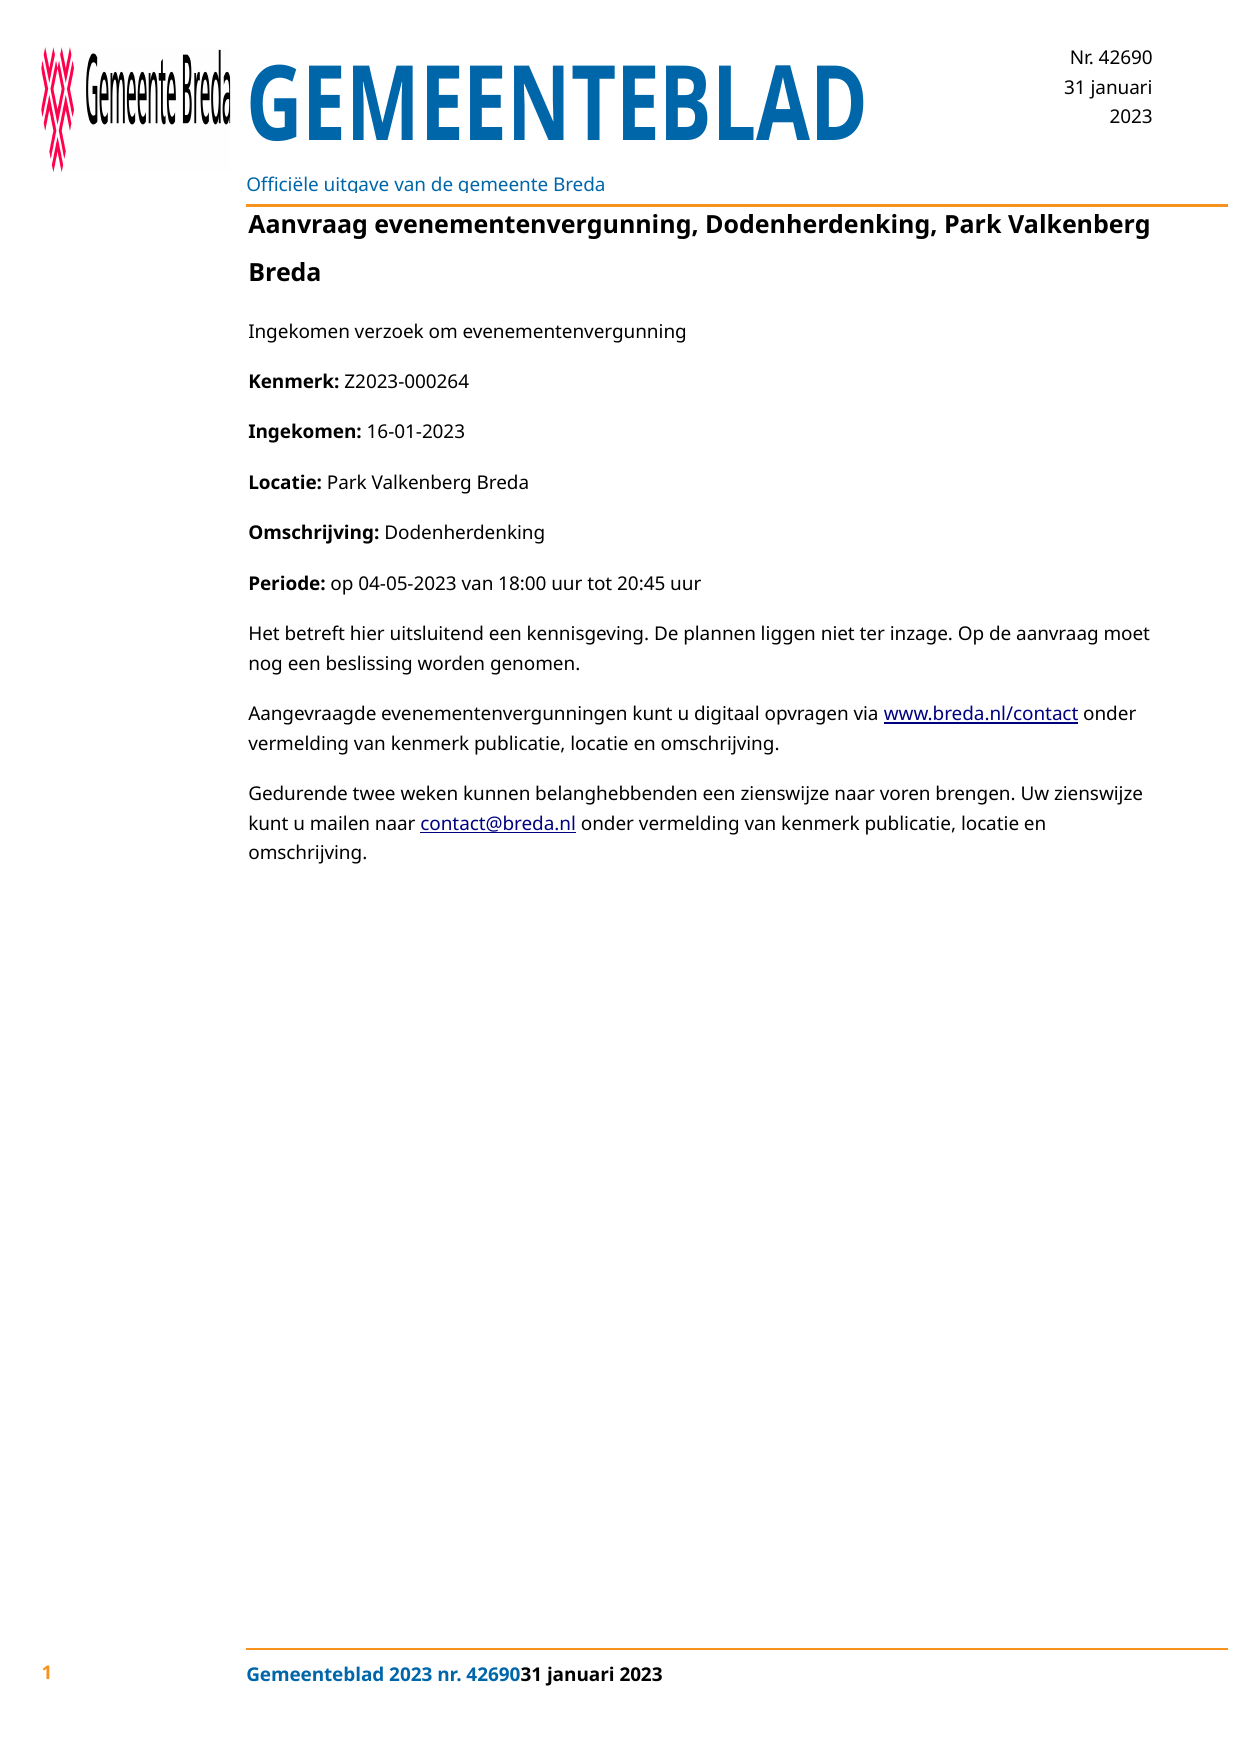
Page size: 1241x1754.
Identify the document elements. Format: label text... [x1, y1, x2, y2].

text Ingekomen verzoek om evenementenvergunning [248, 318, 1152, 344]
picture [41, 47, 231, 172]
text Omschrijving: Dodenherdenking [248, 519, 1152, 545]
text Kenmerk: Z2023-000264 [248, 368, 1152, 394]
text Het betreft hier uitsluitend een kennisgeving. De plannen liggen niet ter inzage. Op de aanvraag moet nog een beslissing worden genomen. [248, 620, 1152, 676]
text Ingekomen: 16-01-2023 [248, 419, 1152, 444]
text Aanvraag evenementenvergunning, Dodenherdenking, Park Valkenberg Breda [248, 207, 1152, 288]
text Periode: op 04-05-2023 van 18:00 uur tot 20:45 uur [248, 570, 1152, 596]
text Gedurende twee weken kunnen belanghebbenden een zienswijze naar voren brengen. Uw zienswijze kunt u mailen naar contact@breda.nl onder vermelding van kenmerk publicatie, locatie en omschrijving. [248, 780, 1152, 865]
text Aangevraagde evenementenvergunningen kunt u digitaal opvragen via www.breda.nl/contact onder vermelding van kenmerk publicatie, locatie en omschrijving. [248, 700, 1152, 756]
text Locatie: Park Valkenberg Breda [248, 469, 1152, 495]
